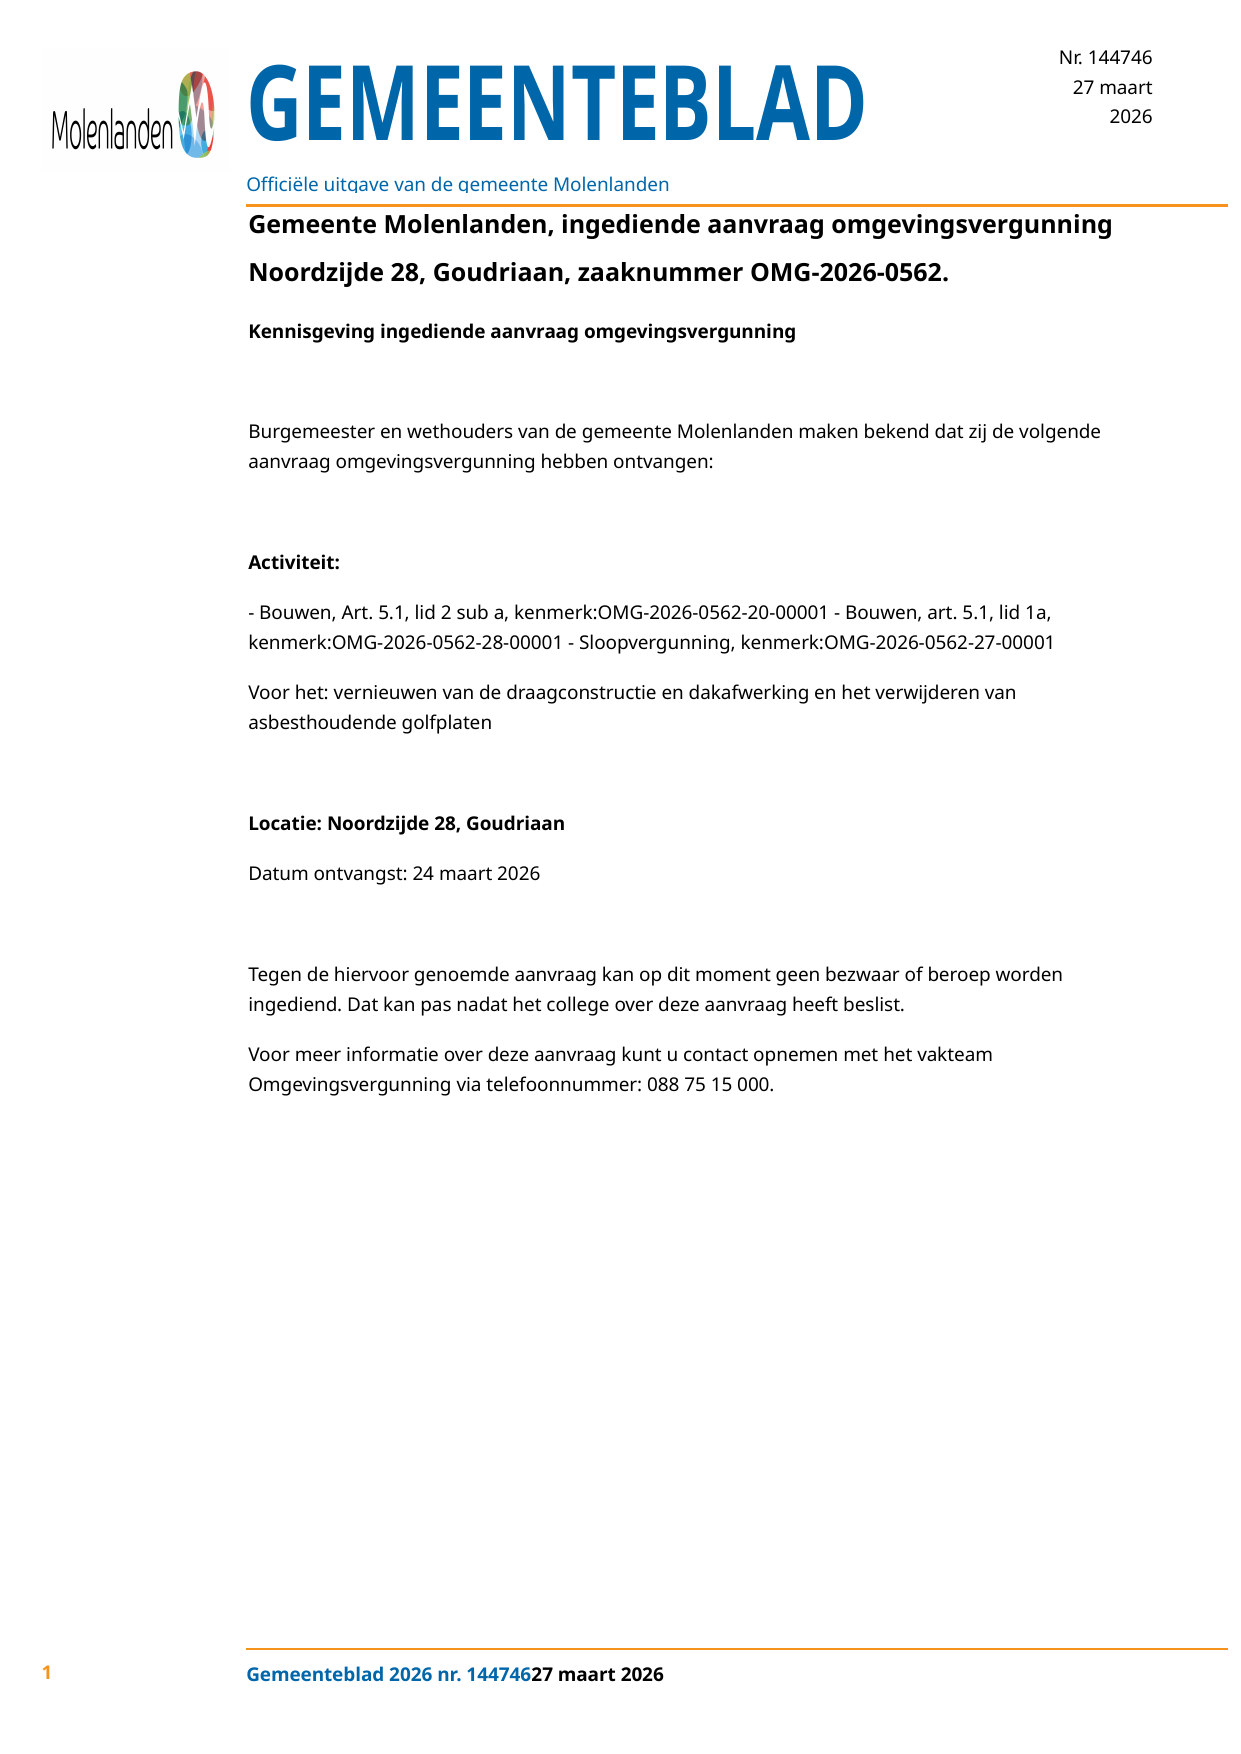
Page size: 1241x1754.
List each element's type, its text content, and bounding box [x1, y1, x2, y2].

text Gemeente Molenlanden, ingediende aanvraag omgevingsvergunning Noordzijde 28, Goudriaan, zaaknummer OMG-2026-0562. [248, 207, 1152, 288]
text Datum ontvangst: 24 maart 2026 [248, 860, 1152, 886]
text Activiteit: [248, 549, 1152, 575]
text - Bouwen, Art. 5.1, lid 2 sub a, kenmerk:OMG-2026-0562-20-00001 - Bouwen, art. 5.1, lid 1a, kenmerk:OMG-2026-0562-28-00001 - Sloopvergunning, kenmerk:OMG-2026-0562-27-00001 [248, 599, 1152, 655]
text Voor meer informatie over deze aanvraag kunt u contact opnemen met het vakteam Omgevingsvergunning via telefoonnummer: 088 75 15 000. [248, 1041, 1152, 1097]
text Burgemeester en wethouders van de gemeente Molenlanden maken bekend dat zij de volgende aanvraag omgevingsvergunning hebben ontvangen: [248, 419, 1152, 474]
text Voor het: vernieuwen van de draagconstructie en dakafwerking en het verwijderen van asbesthoudende golfplaten [248, 679, 1152, 735]
text Locatie: Noordzijde 28, Goudriaan [248, 810, 1152, 836]
text Tegen de hiervoor genoemde aanvraag kan op dit moment geen bezwaar of beroep worden ingediend. Dat kan pas nadat het college over deze aanvraag heeft beslist. [248, 961, 1152, 1017]
picture [41, 47, 231, 172]
text Kennisgeving ingediende aanvraag omgevingsvergunning [248, 318, 1152, 344]
